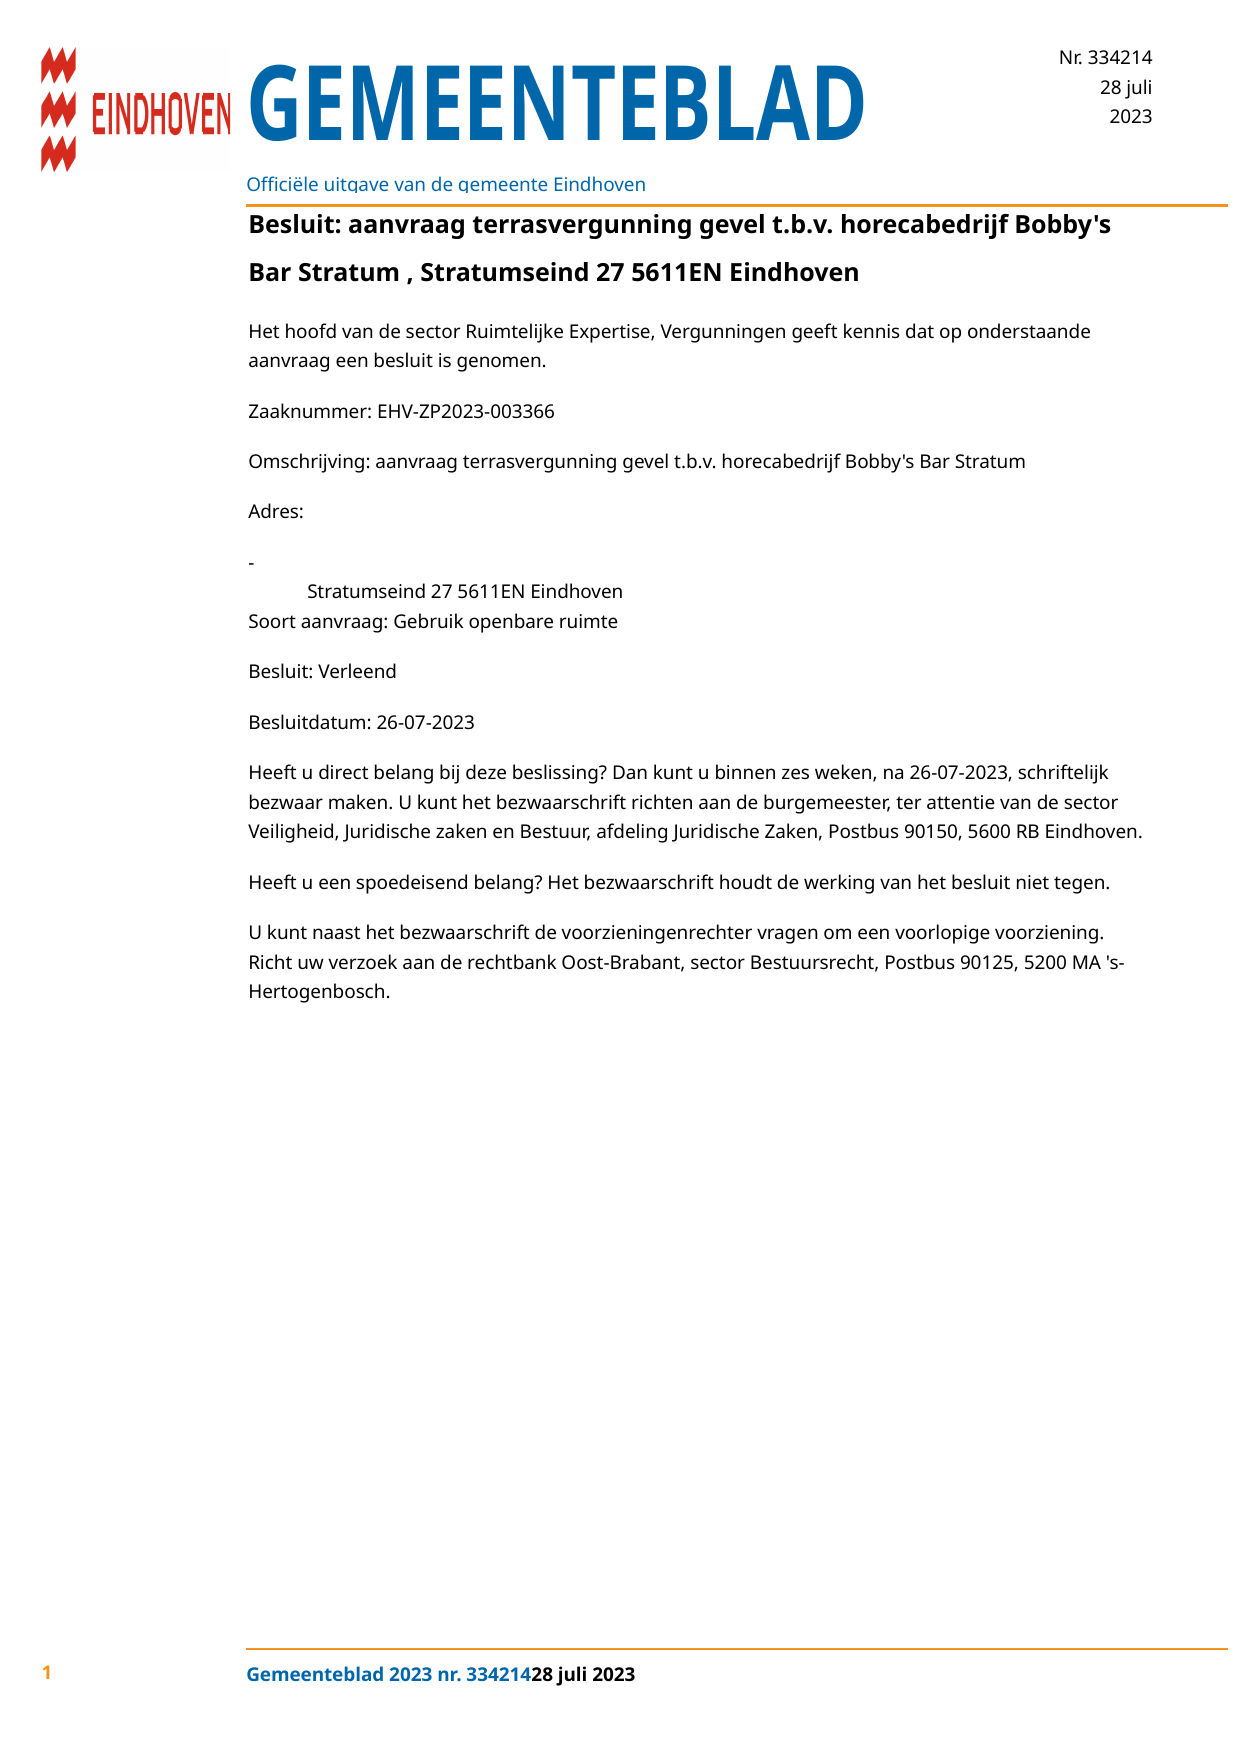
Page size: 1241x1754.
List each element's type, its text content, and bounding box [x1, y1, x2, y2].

list Stratumseind 27 5611EN Eindhoven [248, 579, 1152, 604]
text Soort aanvraag: Gebruik openbare ruimte [248, 608, 1152, 634]
text Omschrijving: aanvraag terrasvergunning gevel t.b.v. horecabedrijf Bobby's Bar Stratum [248, 448, 1152, 474]
text Zaaknummer: EHV-ZP2023-003366 [248, 398, 1152, 424]
text Besluit: Verleend [248, 659, 1152, 684]
text Heeft u direct belang bij deze beslissing? Dan kunt u binnen zes weken, na 26-07-2023, schriftelijk bezwaar maken. U kunt het bezwaarschrift richten aan de burgemeester, ter attentie van de sector Veiligheid, Juridische zaken en Bestuur, afdeling Juridische Zaken, Postbus 90150, 5600 RB Eindhoven. [248, 759, 1152, 844]
text Heeft u een spoedeisend belang? Het bezwaarschrift houdt de werking van het besluit niet tegen. [248, 869, 1152, 895]
text U kunt naast het bezwaarschrift de voorzieningenrechter vragen om een voorlopige voorziening. Richt uw verzoek aan de rechtbank Oost-Brabant, sector Bestuursrecht, Postbus 90125, 5200 MA 's-Hertogenbosch. [248, 919, 1152, 1004]
picture [41, 47, 231, 172]
text Besluitdatum: 26-07-2023 [248, 709, 1152, 735]
text Het hoofd van de sector Ruimtelijke Expertise, Vergunningen geeft kennis dat op onderstaande aanvraag een besluit is genomen. [248, 318, 1152, 373]
text Adres: [248, 499, 1152, 524]
text Besluit: aanvraag terrasvergunning gevel t.b.v. horecabedrijf Bobby's Bar Stratum , Stratumseind 27 5611EN Eindhoven [248, 207, 1152, 288]
